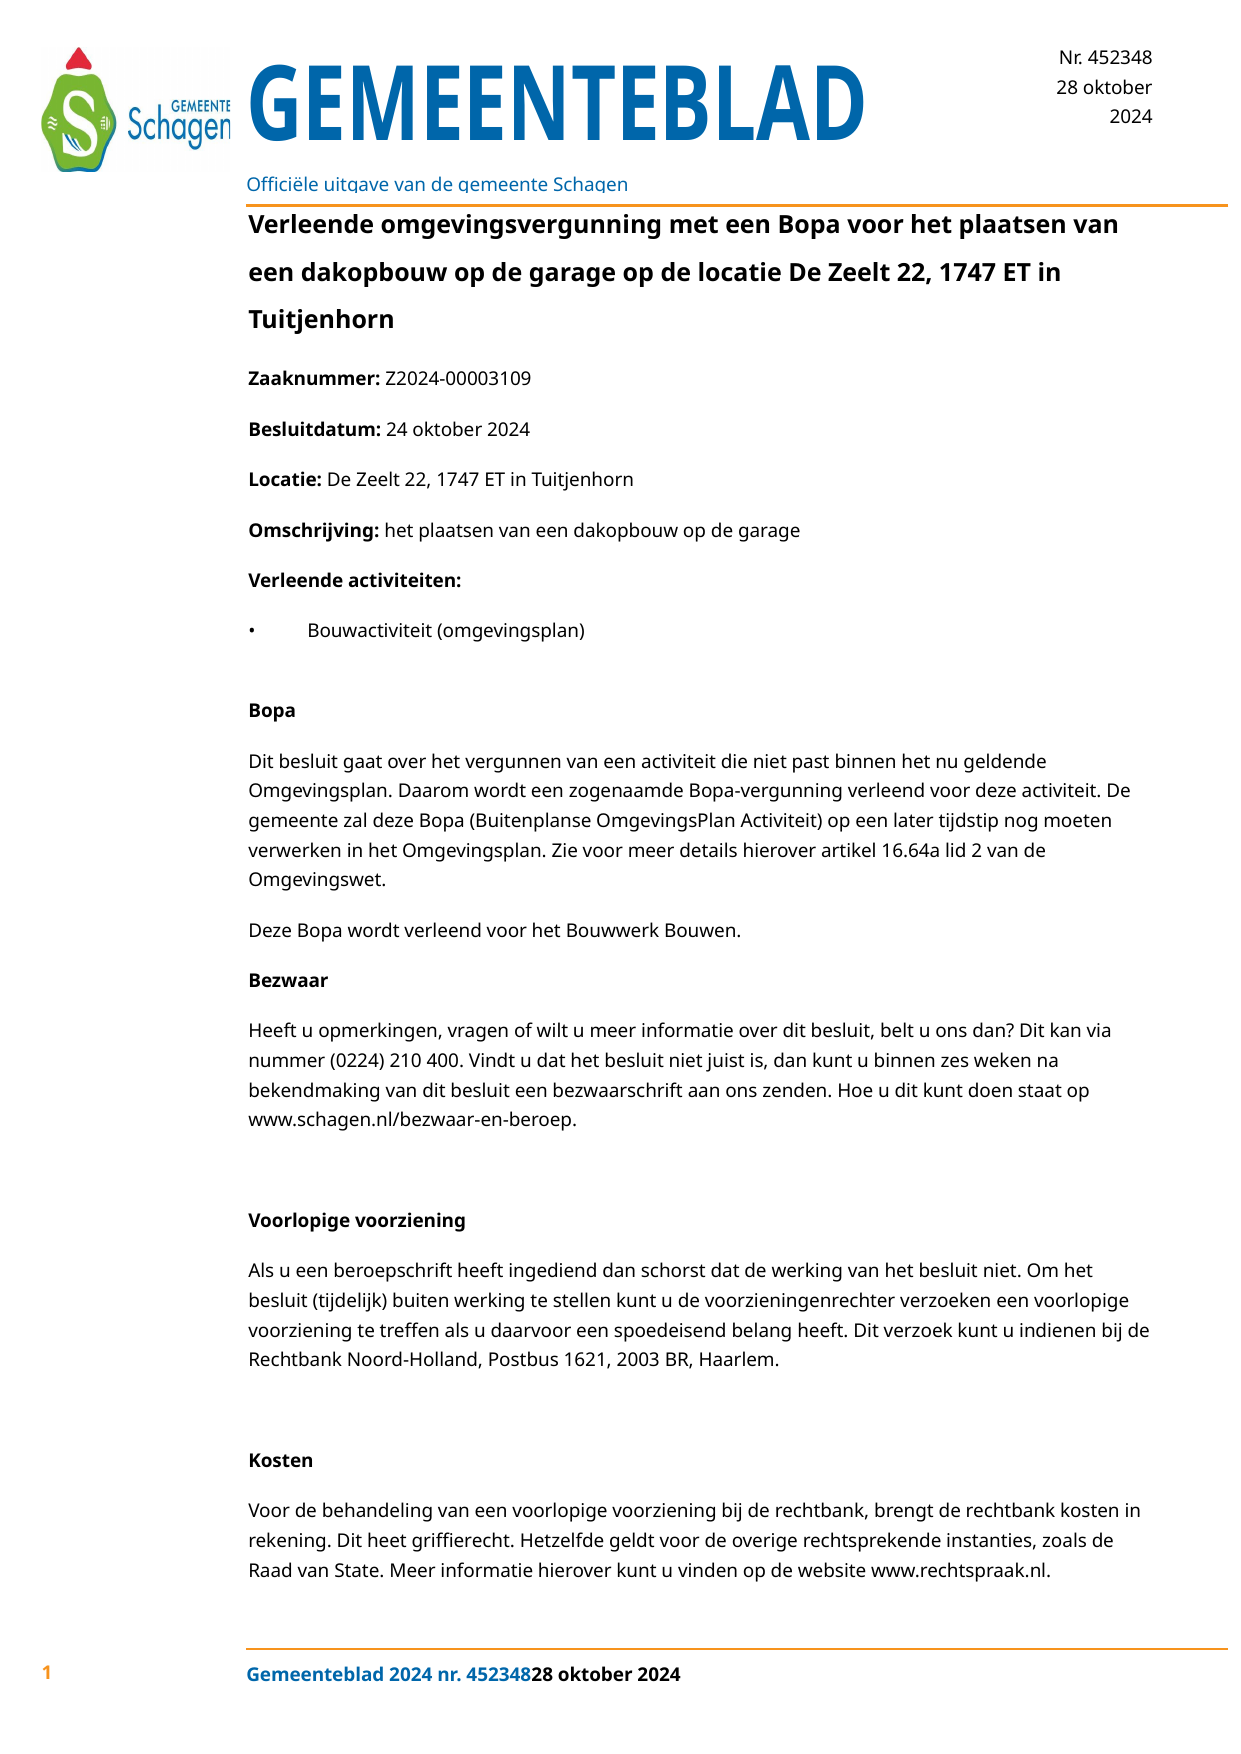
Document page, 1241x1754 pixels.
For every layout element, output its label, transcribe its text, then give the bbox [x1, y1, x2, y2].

text Locatie: De Zeelt 22, 1747 ET in Tuitjenhorn [248, 466, 1152, 492]
text Omschrijving: het plaatsen van een dakopbouw op de garage [248, 517, 1152, 542]
text Heeft u opmerkingen, vragen of wilt u meer informatie over dit besluit, belt u ons dan? Dit kan via nummer (0224) 210 400. Vindt u dat het besluit niet juist is, dan kunt u binnen zes weken na bekendmaking van dit besluit een bezwaarschrift aan ons zenden. Hoe u dit kunt doen staat op www.schagen.nl/bezwaar-en-beroep. [248, 1018, 1152, 1132]
text Voor de behandeling van een voorlopige voorziening bij de rechtbank, brengt de rechtbank kosten in rekening. Dit heet griffierecht. Hetzelfde geldt voor de overige rechtsprekende instanties, zoals de Raad van State. Meer informatie hierover kunt u vinden op de website www.rechtspraak.nl. [248, 1498, 1152, 1582]
text Dit besluit gaat over het vergunnen van een activiteit die niet past binnen het nu geldende Omgevingsplan. Daarom wordt een zogenaamde Bopa-vergunning verleend voor deze activiteit. De gemeente zal deze Bopa (Buitenplanse OmgevingsPlan Activiteit) op een later tijdstip nog moeten verwerken in het Omgevingsplan. Zie voor meer details hierover artikel 16.64a lid 2 van de Omgevingswet. [248, 748, 1152, 892]
text Bopa [248, 698, 1152, 723]
text Deze Bopa wordt verleend voor het Bouwwerk Bouwen. [248, 917, 1152, 942]
text Zaaknummer: Z2024-00003109 [248, 366, 1152, 391]
text Als u een beroepschrift heeft ingediend dan schorst dat de werking van het besluit niet. Om het besluit (tijdelijk) buiten werking te stellen kunt u de voorzieningenrechter verzoeken een voorlopige voorziening te treffen als u daarvoor een spoedeisend belang heeft. Dit verzoek kunt u indienen bij de Rechtbank Noord-Holland, Postbus 1621, 2003 BR, Haarlem. [248, 1258, 1152, 1372]
text Besluitdatum: 24 oktober 2024 [248, 416, 1152, 442]
text Verleende activiteiten: [248, 567, 1152, 593]
text Voorlopige voorziening [248, 1207, 1152, 1233]
text Bezwaar [248, 967, 1152, 993]
picture [41, 47, 231, 172]
list Bouwactiviteit (omgevingsplan) [248, 618, 1152, 643]
text Kosten [248, 1447, 1152, 1473]
text Verleende omgevingsvergunning met een Bopa voor het plaatsen van een dakopbouw op de garage op de locatie De Zeelt 22, 1747 ET in Tuitjenhorn [248, 207, 1152, 336]
